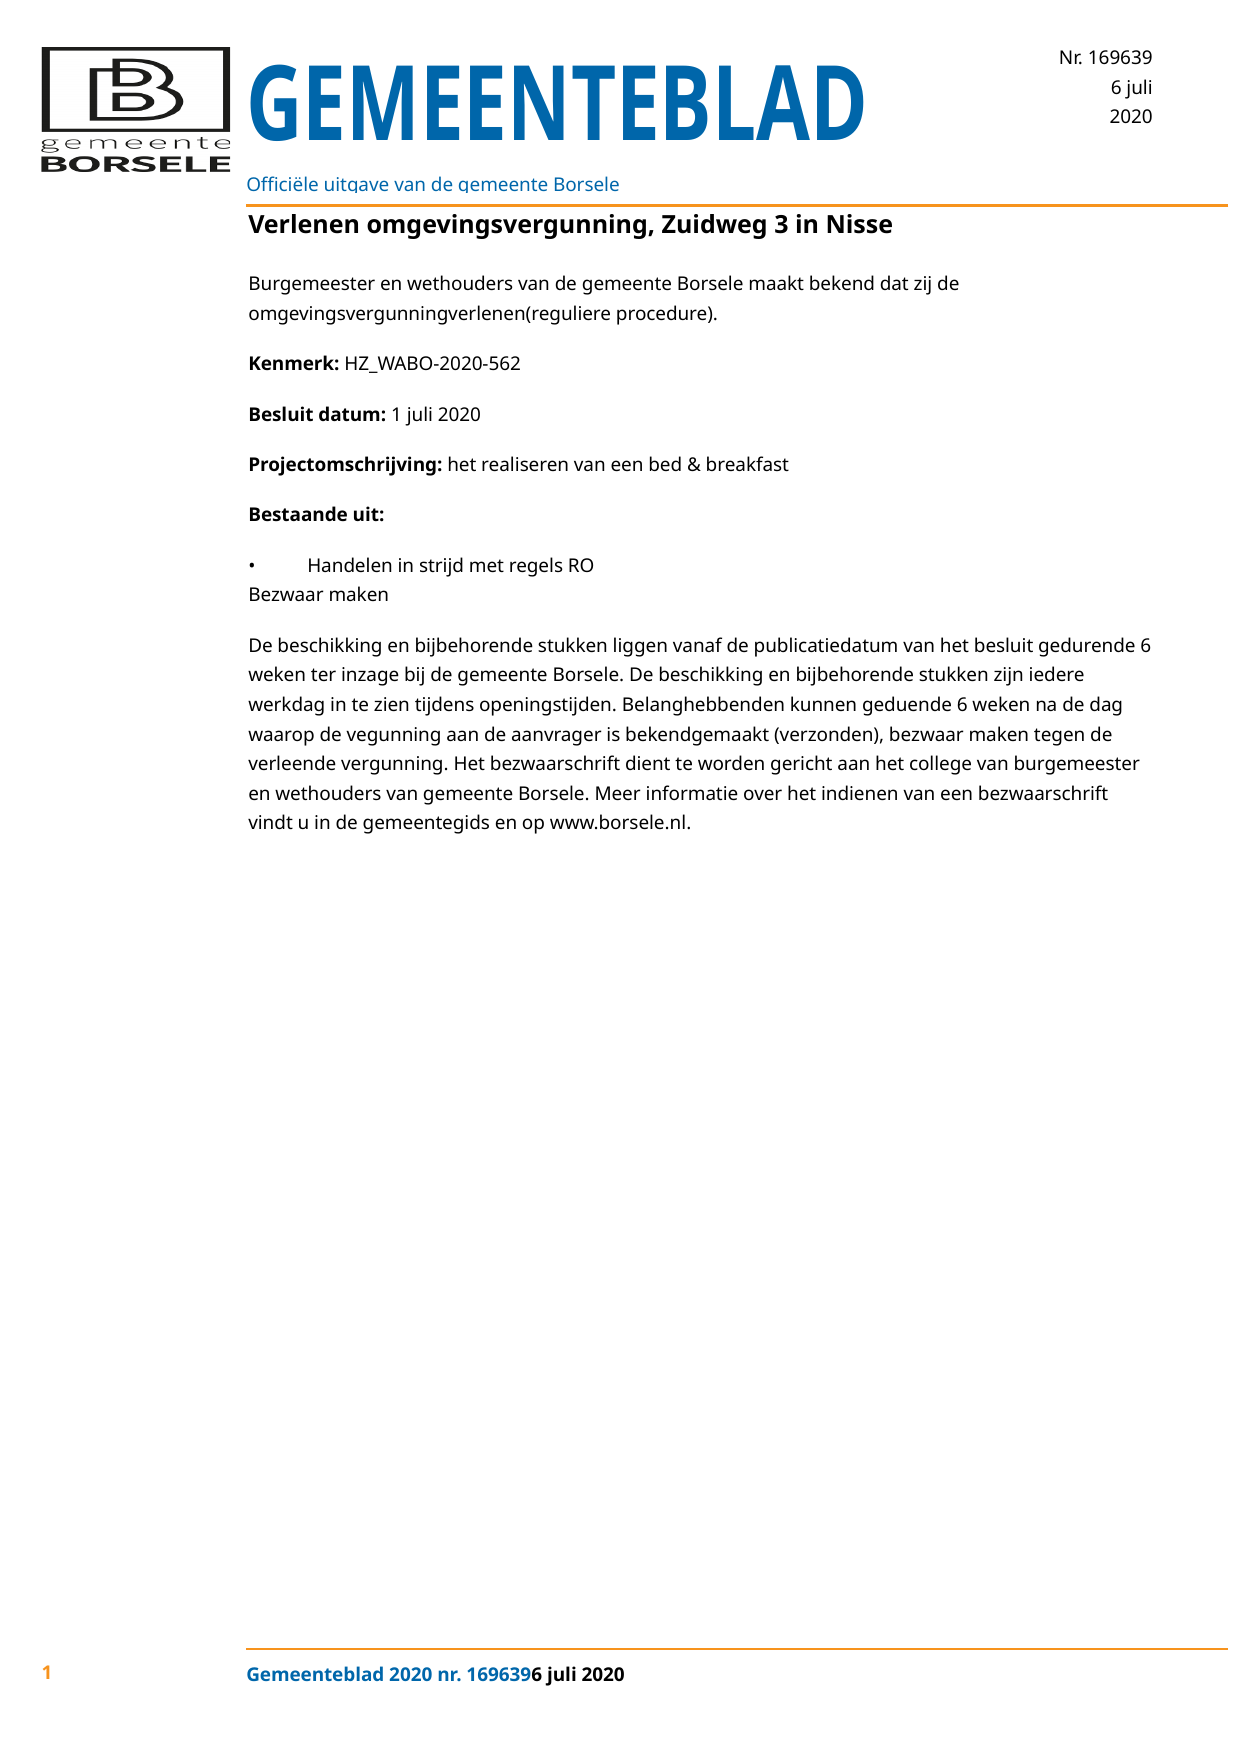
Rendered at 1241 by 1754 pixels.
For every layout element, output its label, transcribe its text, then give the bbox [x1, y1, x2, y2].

text De beschikking en bijbehorende stukken liggen vanaf de publicatiedatum van het besluit gedurende 6 weken ter inzage bij de gemeente Borsele. De beschikking en bijbehorende stukken zijn iedere werkdag in te zien tijdens openingstijden. Belanghebbenden kunnen geduende 6 weken na de dag waarop de vegunning aan de aanvrager is bekendgemaakt (verzonden), bezwaar maken tegen de verleende vergunning. Het bezwaarschrift dient te worden gericht aan het college van burgemeester en wethouders van gemeente Borsele. Meer informatie over het indienen van een bezwaarschrift vindt u in de gemeentegids en op www.borsele.nl. [248, 632, 1152, 835]
picture [41, 47, 231, 172]
text Bestaande uit: [248, 502, 1152, 527]
text Verlenen omgevingsvergunning, Zuidweg 3 in Nisse [248, 207, 1152, 241]
text Projectomschrijving: het realiseren van een bed & breakfast [248, 451, 1152, 477]
text Burgemeester en wethouders van de gemeente Borsele maakt bekend dat zij de omgevingsvergunningverlenen(reguliere procedure). [248, 270, 1152, 326]
text Besluit datum: 1 juli 2020 [248, 401, 1152, 426]
text Bezwaar maken [248, 582, 1152, 607]
text Kenmerk: HZ_WABO-2020-562 [248, 350, 1152, 376]
list Handelen in strijd met regels RO [248, 552, 1152, 578]
